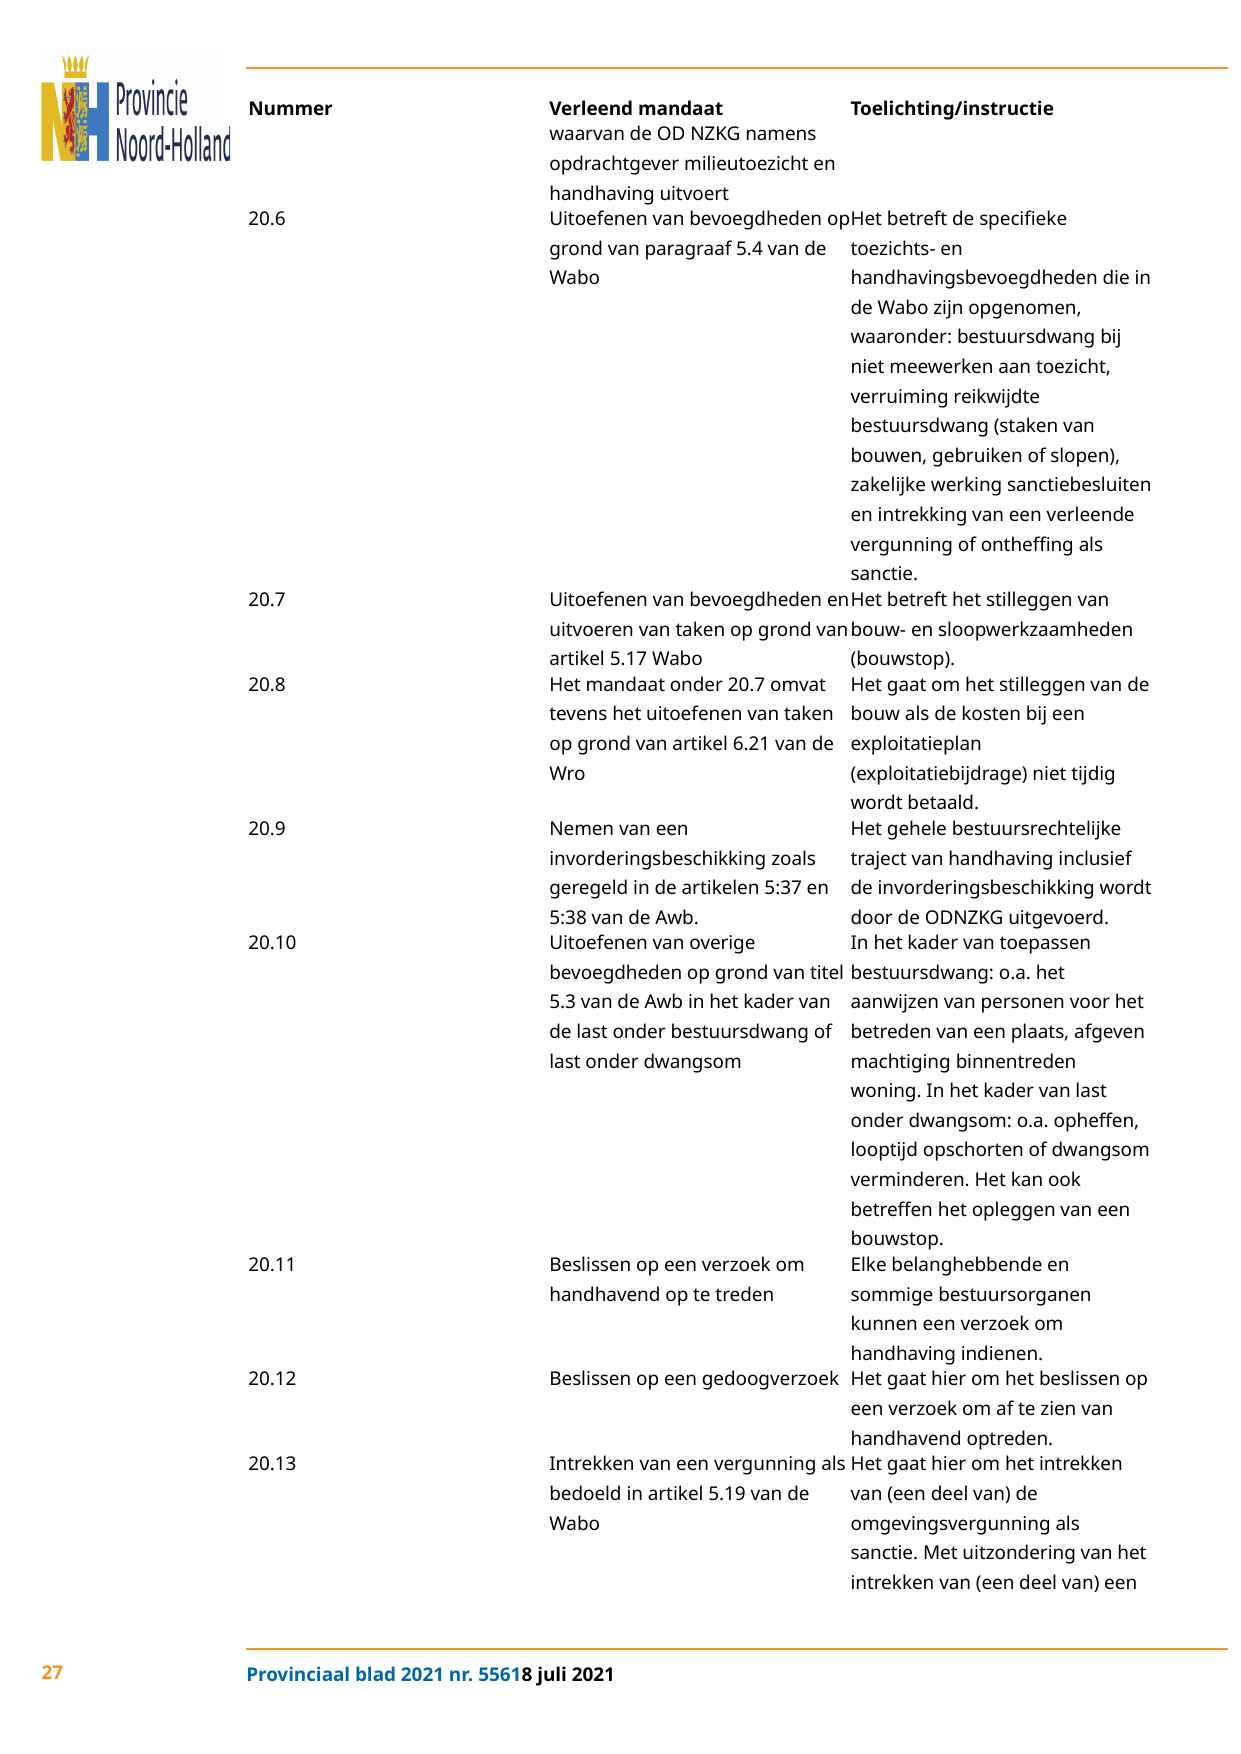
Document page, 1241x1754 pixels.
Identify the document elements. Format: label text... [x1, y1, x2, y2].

table_header Toelichting/instructie [850, 95, 1152, 121]
table_cell In het kader van toepassen bestuursdwang: o.a. het aanwijzen van personen voor het betreden van een plaats, afgeven machtiging binnentreden woning. In het kader van last onder dwangsom: o.a. opheffen, looptijd opschorten of dwangsom verminderen. Het kan ook betreffen het opleggen van een bouwstop. [850, 930, 1152, 1251]
table_cell waarvan de OD NZKG namens opdrachtgever milieutoezicht en handhaving uitvoert [549, 121, 850, 205]
table_header Nummer [248, 95, 549, 121]
table_cell [248, 121, 549, 205]
table_cell Beslissen op een verzoek om handhavend op te treden [549, 1251, 850, 1366]
table_cell Het mandaat onder 20.7 omvat tevens het uitoefenen van taken op grond van artikel 6.21 van de Wro [549, 671, 850, 815]
table_cell Beslissen op een gedoogverzoek [549, 1366, 850, 1451]
table_cell 20.8 [248, 671, 549, 815]
table_cell Intrekken van een vergunning als bedoeld in artikel 5.19 van de Wabo [549, 1451, 850, 1594]
table_cell Het betreft de specifieke toezichts- en handhavingsbevoegdheden die in de Wabo zijn opgenomen, waaronder: bestuursdwang bij niet meewerken aan toezicht, verruiming reikwijdte bestuursdwang (staken van bouwen, gebruiken of slopen), zakelijke werking sanctiebesluiten en intrekking van een verleende vergunning of ontheffing als sanctie. [850, 205, 1152, 586]
table_cell 20.11 [248, 1251, 549, 1366]
table_cell Elke belanghebbende en sommige bestuursorganen kunnen een verzoek om handhaving indienen. [850, 1251, 1152, 1366]
table_cell Uitoefenen van bevoegdheden en uitvoeren van taken op grond van artikel 5.17 Wabo [549, 586, 850, 671]
table_cell 20.10 [248, 930, 549, 1251]
table_cell 20.12 [248, 1366, 549, 1451]
table_cell [850, 121, 1152, 205]
table_cell Het gaat om het stilleggen van de bouw als de kosten bij een exploitatieplan (exploitatiebijdrage) niet tijdig wordt betaald. [850, 671, 1152, 815]
table_cell Het betreft het stilleggen van bouw- en sloopwerkzaamheden (bouwstop). [850, 586, 1152, 671]
table_cell Uitoefenen van bevoegdheden op grond van paragraaf 5.4 van de Wabo [549, 205, 850, 586]
table_cell 20.7 [248, 586, 549, 671]
table_cell 20.6 [248, 205, 549, 586]
table_cell Het gaat hier om het beslissen op een verzoek om af te zien van handhavend optreden. [850, 1366, 1152, 1451]
table_header Verleend mandaat [549, 95, 850, 121]
picture [41, 47, 231, 172]
table_cell 20.9 [248, 815, 549, 929]
table_cell 20.13 [248, 1451, 549, 1594]
table_cell Het gehele bestuursrechtelijke traject van handhaving inclusief de invorderingsbeschikking wordt door de ODNZKG uitgevoerd. [850, 815, 1152, 929]
table_cell Het gaat hier om het intrekken van (een deel van) de omgevingsvergunning als sanctie. Met uitzondering van het intrekken van (een deel van) een [850, 1451, 1152, 1594]
table_cell Uitoefenen van overige bevoegdheden op grond van titel 5.3 van de Awb in het kader van de last onder bestuursdwang of last onder dwangsom [549, 930, 850, 1251]
table_cell Nemen van een invorderingsbeschikking zoals geregeld in de artikelen 5:37 en 5:38 van de Awb. [549, 815, 850, 929]
